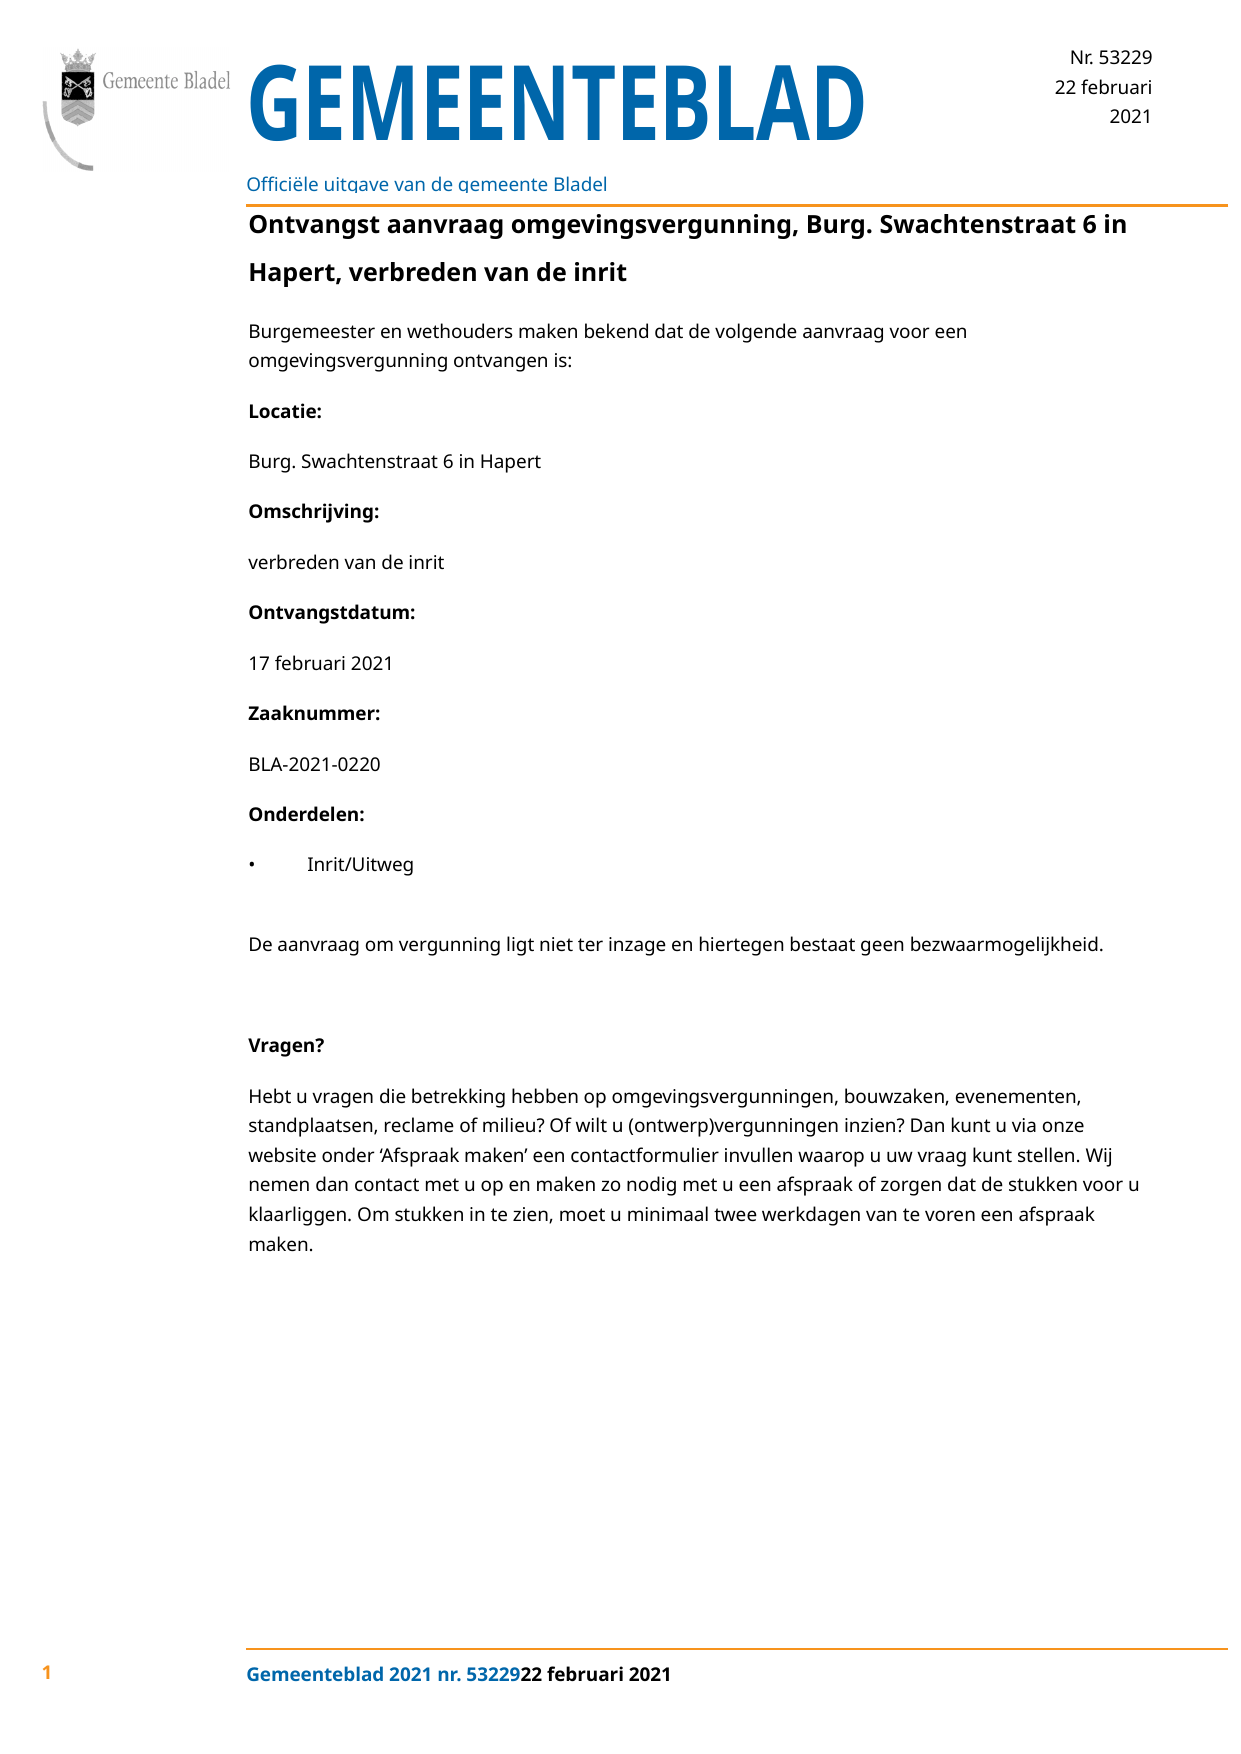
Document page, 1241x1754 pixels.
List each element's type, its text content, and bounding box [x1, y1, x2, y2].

text Zaaknummer: [248, 700, 1152, 726]
text Ontvangst aanvraag omgevingsvergunning, Burg. Swachtenstraat 6 in Hapert, verbreden van de inrit [248, 207, 1152, 288]
text Hebt u vragen die betrekking hebben op omgevingsvergunningen, bouwzaken, evenementen, standplaatsen, reclame of milieu? Of wilt u (ontwerp)vergunningen inzien? Dan kunt u via onze website onder ‘Afspraak maken’ een contactformulier invullen waarop u uw vraag kunt stellen. Wij nemen dan contact met u op en maken zo nodig met u een afspraak of zorgen dat de stukken voor u klaarliggen. Om stukken in te zien, moet u minimaal twee werkdagen van te voren een afspraak maken. [248, 1083, 1152, 1257]
text Omschrijving: [248, 499, 1152, 524]
text Locatie: [248, 398, 1152, 424]
text verbreden van de inrit [248, 549, 1152, 575]
text Ontvangstdatum: [248, 599, 1152, 625]
text Burgemeester en wethouders maken bekend dat de volgende aanvraag voor een omgevingsvergunning ontvangen is: [248, 318, 1152, 373]
text 17 februari 2021 [248, 650, 1152, 676]
text Burg. Swachtenstraat 6 in Hapert [248, 448, 1152, 474]
list Inrit/Uitweg [248, 852, 1152, 877]
picture [41, 47, 231, 172]
text Vragen? [248, 1032, 1152, 1058]
text De aanvraag om vergunning ligt niet ter inzage en hiertegen bestaat geen bezwaarmogelijkheid. [248, 932, 1152, 957]
text BLA-2021-0220 [248, 751, 1152, 777]
text Onderdelen: [248, 801, 1152, 827]
